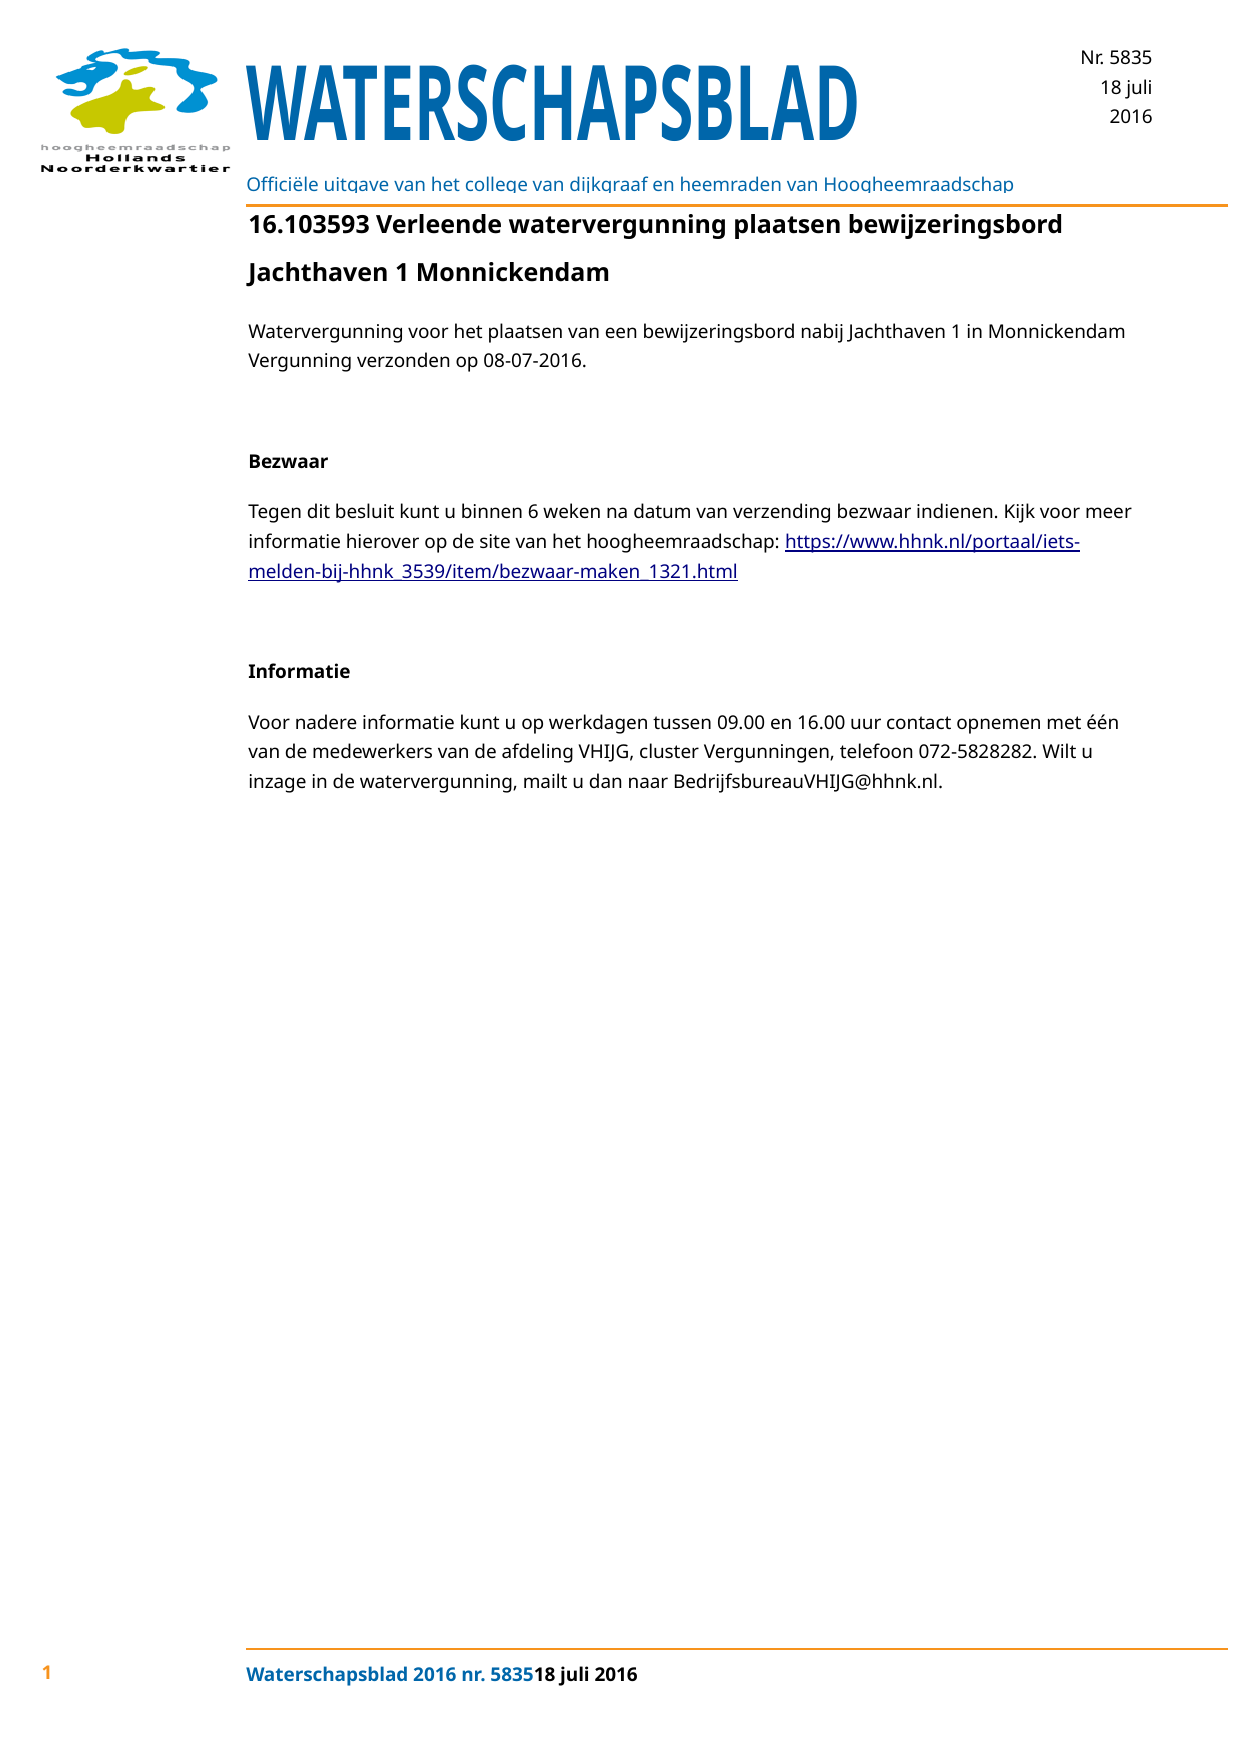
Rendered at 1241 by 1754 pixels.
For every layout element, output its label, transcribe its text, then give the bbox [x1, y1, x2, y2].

picture [41, 47, 231, 172]
text 16.103593 Verleende watervergunning plaatsen bewijzeringsbord Jachthaven 1 Monnickendam [248, 207, 1152, 288]
text Bezwaar [248, 448, 1152, 474]
text Watervergunning voor het plaatsen van een bewijzeringsbord nabij Jachthaven 1 in Monnickendam Vergunning verzonden op 08-07-2016. [248, 318, 1152, 373]
text Tegen dit besluit kunt u binnen 6 weken na datum van verzending bezwaar indienen. Kijk voor meer informatie hierover op de site van het hoogheemraadschap: https://www.hhnk.nl/portaal/iets-melden-bij-hhnk_3539/item/bezwaar-maken_1321.html [248, 499, 1152, 584]
text Informatie [248, 659, 1152, 684]
text Voor nadere informatie kunt u op werkdagen tussen 09.00 en 16.00 uur contact opnemen met één van de medewerkers van de afdeling VHIJG, cluster Vergunningen, telefoon 072-5828282. Wilt u inzage in de watervergunning, mailt u dan naar BedrijfsbureauVHIJG@hhnk.nl. [248, 709, 1152, 794]
